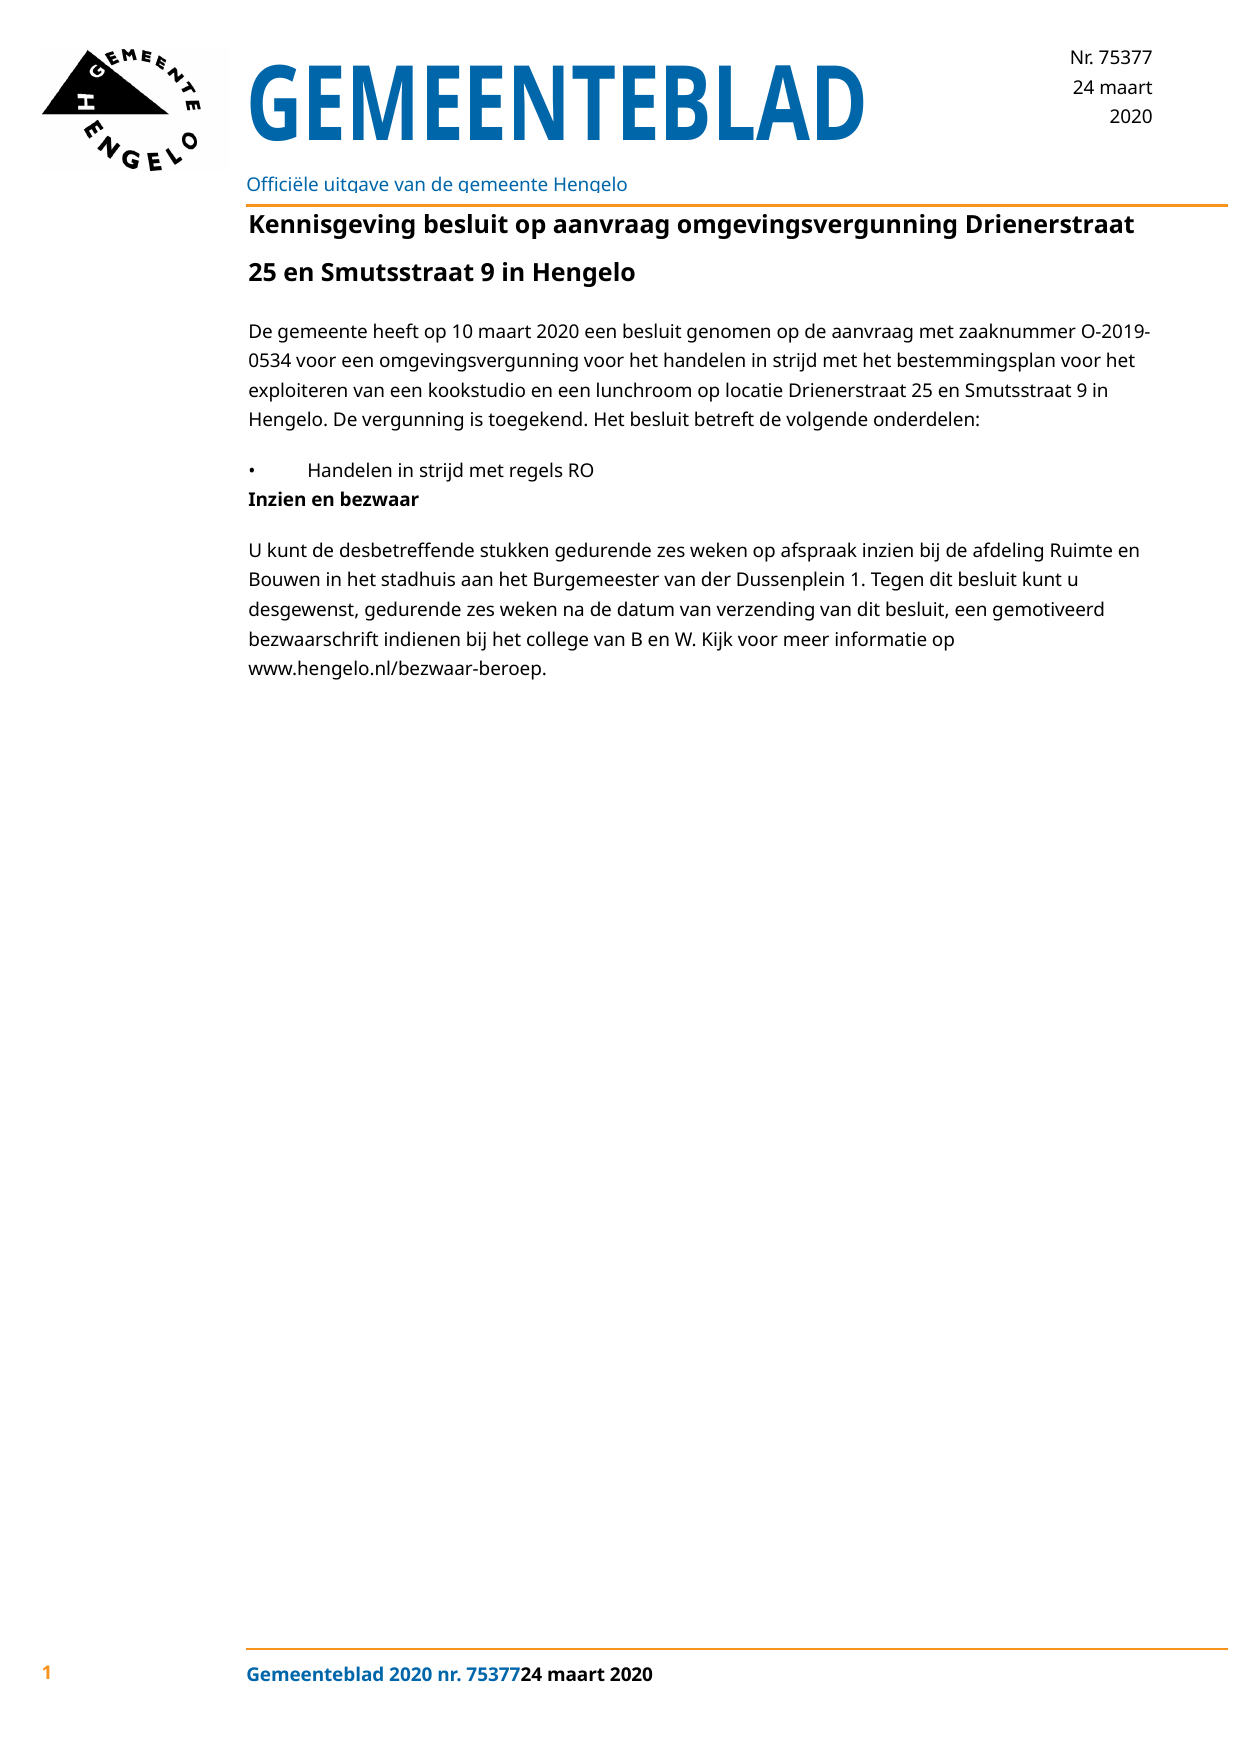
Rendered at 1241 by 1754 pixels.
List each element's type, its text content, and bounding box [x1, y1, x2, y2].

picture [41, 47, 231, 172]
text Inzien en bezwaar [248, 487, 1152, 512]
text Kennisgeving besluit op aanvraag omgevingsvergunning Drienerstraat 25 en Smutsstraat 9 in Hengelo [248, 207, 1152, 288]
text U kunt de desbetreffende stukken gedurende zes weken op afspraak inzien bij de afdeling Ruimte en Bouwen in het stadhuis aan het Burgemeester van der Dussenplein 1. Tegen dit besluit kunt u desgewenst, gedurende zes weken na de datum van verzending van dit besluit, een gemotiveerd bezwaarschrift indienen bij het college van B en W. Kijk voor meer informatie op www.hengelo.nl/bezwaar-beroep. [248, 537, 1152, 681]
list Handelen in strijd met regels RO [248, 457, 1152, 483]
text De gemeente heeft op 10 maart 2020 een besluit genomen op de aanvraag met zaaknummer O-2019-0534 voor een omgevingsvergunning voor het handelen in strijd met het bestemmingsplan voor het exploiteren van een kookstudio en een lunchroom op locatie Drienerstraat 25 en Smutsstraat 9 in Hengelo. De vergunning is toegekend. Het besluit betreft de volgende onderdelen: [248, 318, 1152, 432]
